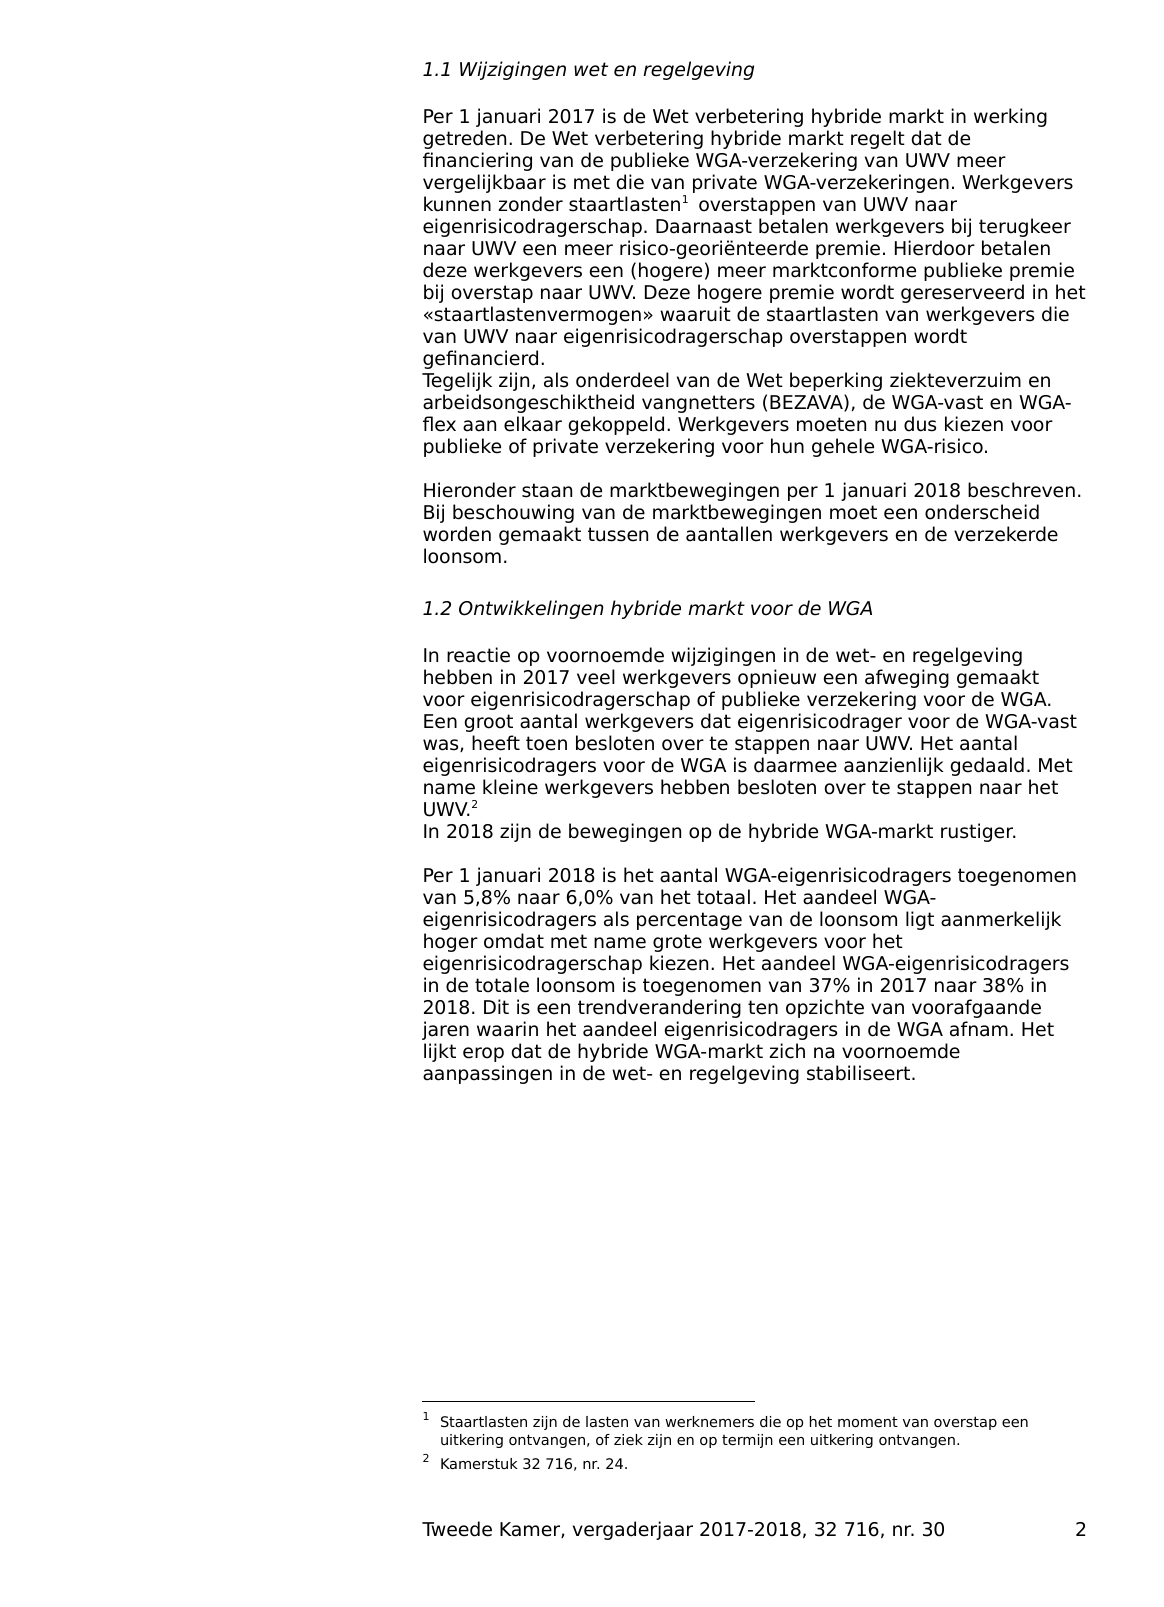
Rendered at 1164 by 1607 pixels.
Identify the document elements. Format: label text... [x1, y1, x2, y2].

text Kamerstuk 32 716, nr. 24. [422, 1452, 1087, 1474]
text Hieronder staan de marktbewegingen per 1 januari 2018 beschreven. Bij beschouwing van de marktbewegingen moet een onderscheid worden gemaakt tussen de aantallen werkgevers en de verzekerde loonsom. [422, 480, 1087, 568]
text Tegelijk zijn, als onderdeel van de Wet beperking ziekteverzuim en arbeidsongeschiktheid vangnetters (BEZAVA), de WGA-vast en WGA-flex aan elkaar gekoppeld. Werkgevers moeten nu dus kiezen voor publieke of private verzekering voor hun gehele WGA-risico. [422, 370, 1087, 458]
text Per 1 januari 2018 is het aantal WGA-eigenrisicodragers toegenomen van 5,8% naar 6,0% van het totaal. Het aandeel WGA-eigenrisicodragers als percentage van de loonsom ligt aanmerkelijk hoger omdat met name grote werkgevers voor het eigenrisicodragerschap kiezen. Het aandeel WGA-eigenrisicodragers in de totale loonsom is toegenomen van 37% in 2017 naar 38% in 2018. Dit is een trendverandering ten opzichte van voorafgaande jaren waarin het aandeel eigenrisicodragers in de WGA afnam. Het lijkt erop dat de hybride WGA-markt zich na voornoemde aanpassingen in de wet- en regelgeving stabiliseert. [422, 865, 1087, 1084]
text Per 1 januari 2017 is de Wet verbetering hybride markt in werking getreden. De Wet verbetering hybride markt regelt dat de financiering van de publieke WGA-verzekering van UWV meer vergelijkbaar is met die van private WGA-verzekeringen. Werkgevers kunnen zonder staartlasten overstappen van UWV naar eigenrisicodragerschap. Daarnaast betalen werkgevers bij terugkeer naar UWV een meer risico-georiënteerde premie. Hierdoor betalen deze werkgevers een (hogere) meer marktconforme publieke premie bij overstap naar UWV. Deze hogere premie wordt gereserveerd in het «staartlastenvermogen» waaruit de staartlasten van werkgevers die van UWV naar eigenrisicodragerschap overstappen wordt gefinancierd. [422, 106, 1087, 370]
subtitle 1.1 Wijzigingen wet en regelgeving [422, 59, 1087, 81]
subtitle 1.2 Ontwikkelingen hybride markt voor de WGA [422, 598, 1087, 620]
text In reactie op voornoemde wijzigingen in de wet- en regelgeving hebben in 2017 veel werkgevers opnieuw een afweging gemaakt voor eigenrisicodragerschap of publieke verzekering voor de WGA. Een groot aantal werkgevers dat eigenrisicodrager voor de WGA-vast was, heeft toen besloten over te stappen naar UWV. Het aantal eigenrisicodragers voor de WGA is daarmee aanzienlijk gedaald. Met name kleine werkgevers hebben besloten over te stappen naar het UWV. [422, 645, 1087, 821]
text Staartlasten zijn de lasten van werknemers die op het moment van overstap een uitkering ontvangen, of ziek zijn en op termijn een uitkering ontvangen. [422, 1410, 1087, 1449]
text In 2018 zijn de bewegingen op de hybride WGA-markt rustiger. [422, 821, 1087, 843]
